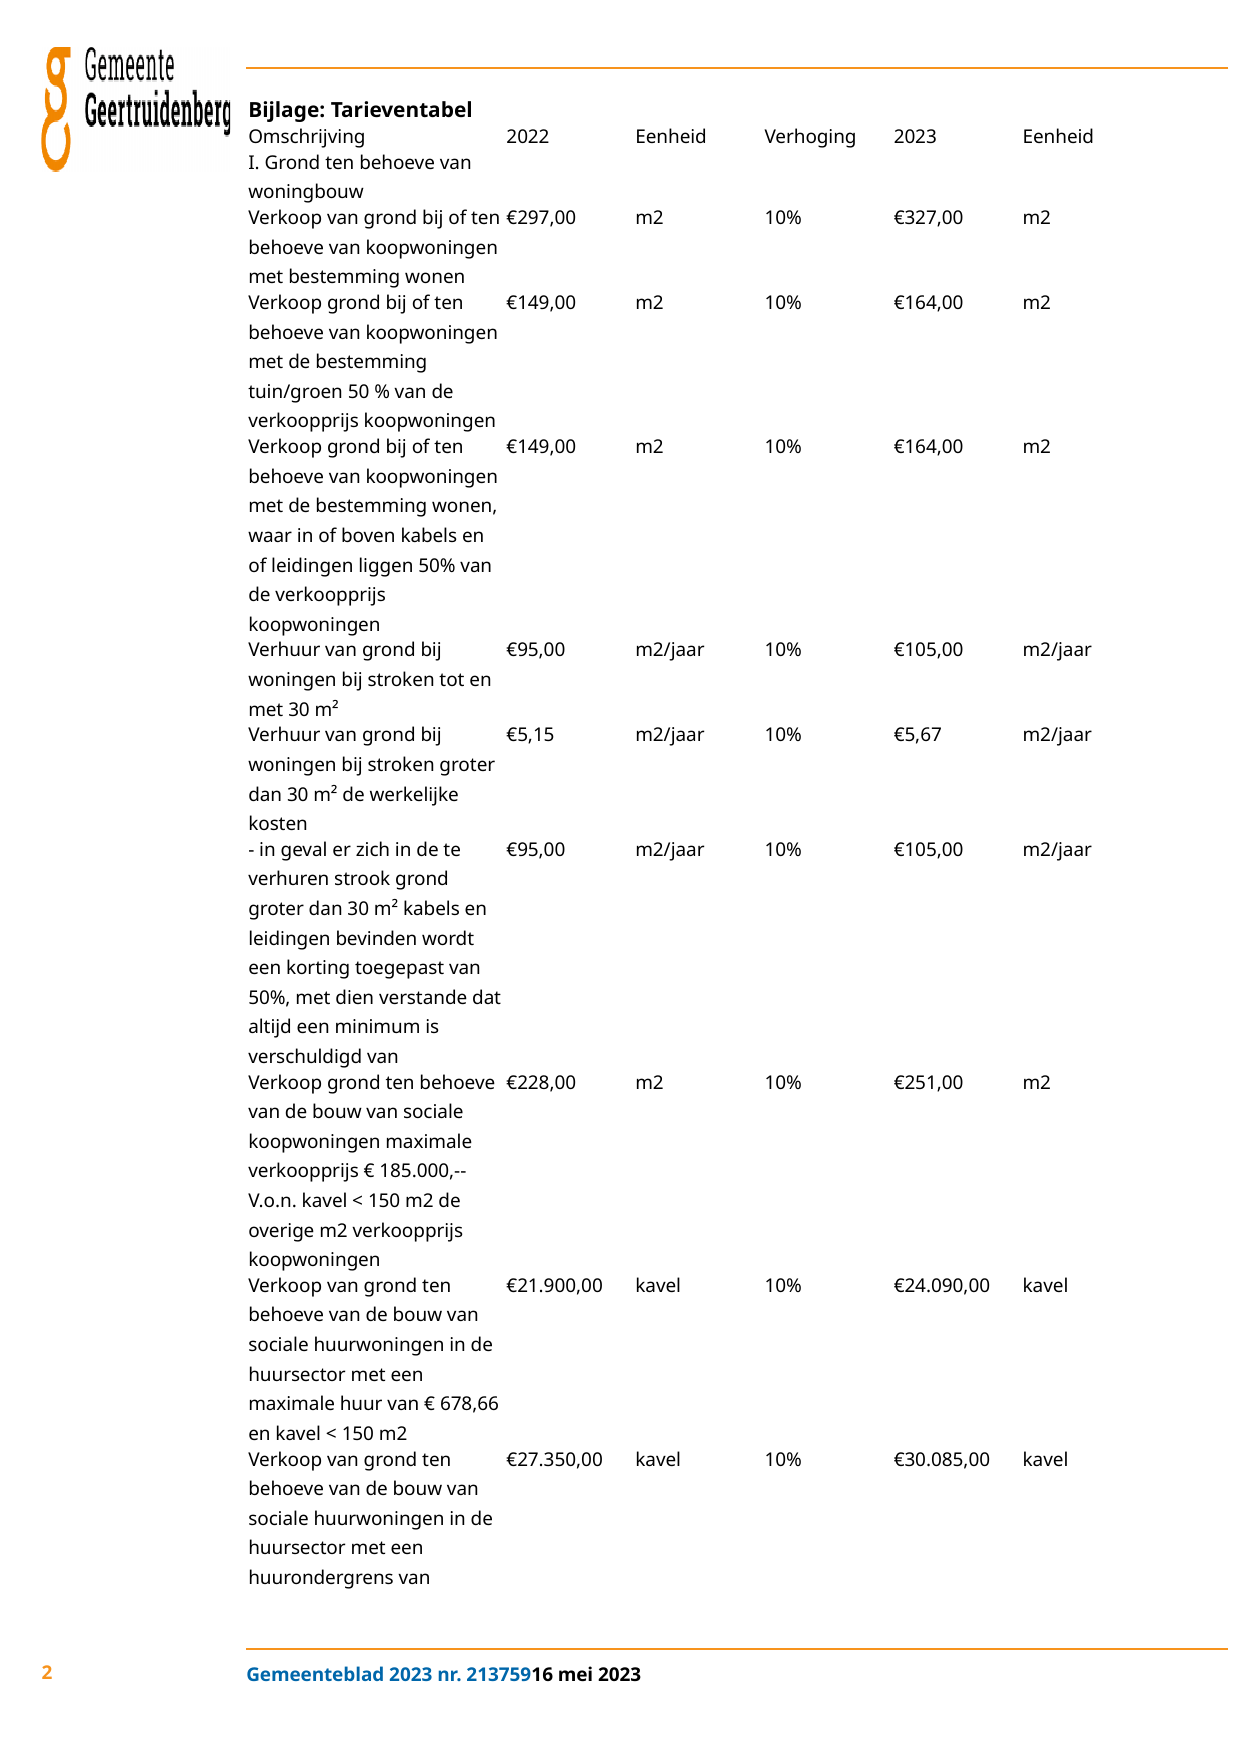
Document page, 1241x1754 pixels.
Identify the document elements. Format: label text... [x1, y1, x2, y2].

table_cell 10% [764, 1272, 893, 1446]
table_cell 10% [764, 637, 893, 722]
table_cell Verkoop van grond ten behoeve van de bouw van sociale huurwoningen in de huursector met een maximale huur van € 678,66 en kavel < 150 m2 [248, 1272, 506, 1446]
picture [41, 47, 231, 172]
table_cell kavel [1023, 1446, 1152, 1590]
table_cell - in geval er zich in de te verhuren strook grond groter dan 30 m² kabels en leidingen bevinden wordt een korting toegepast van 50%, met dien verstande dat altijd een minimum is verschuldigd van [248, 836, 506, 1069]
table_cell m2/jaar [1023, 722, 1152, 836]
table_header 2023 [894, 124, 1022, 149]
text Bijlage: Tarieventabel [248, 95, 1152, 123]
table_cell Verkoop van grond ten behoeve van de bouw van sociale huurwoningen in de huursector met een huurondergrens van [248, 1446, 506, 1590]
table_cell €251,00 [894, 1069, 1022, 1272]
table_cell [635, 149, 764, 204]
table_header Omschrijving [248, 124, 506, 149]
table_cell €27.350,00 [506, 1446, 635, 1590]
table_cell €164,00 [894, 289, 1022, 433]
table_cell €95,00 [506, 637, 635, 722]
table_cell [764, 149, 893, 204]
table_cell 10% [764, 1446, 893, 1590]
table_cell 10% [764, 434, 893, 637]
table_header Eenheid [635, 124, 764, 149]
table_cell €21.900,00 [506, 1272, 635, 1446]
table_cell 10% [764, 1069, 893, 1272]
table_cell €149,00 [506, 289, 635, 433]
table_cell I. Grond ten behoeve van woningbouw [248, 149, 506, 204]
table_cell m2 [635, 1069, 764, 1272]
table_cell Verhuur van grond bij woningen bij stroken groter dan 30 m² de werkelijke kosten [248, 722, 506, 836]
table_cell m2 [1023, 434, 1152, 637]
table_cell Verhuur van grond bij woningen bij stroken tot en met 30 m² [248, 637, 506, 722]
table_cell m2 [635, 289, 764, 433]
table_cell kavel [1023, 1272, 1152, 1446]
table_cell m2/jaar [635, 637, 764, 722]
table_cell [894, 149, 1022, 204]
table_cell Verkoop grond bij of ten behoeve van koopwoningen met de bestemming wonen, waar in of boven kabels en of leidingen liggen 50% van de verkoopprijs koopwoningen [248, 434, 506, 637]
table_cell €24.090,00 [894, 1272, 1022, 1446]
table_cell 10% [764, 205, 893, 289]
table_header Verhoging [764, 124, 893, 149]
table_cell €5,67 [894, 722, 1022, 836]
table_cell €164,00 [894, 434, 1022, 637]
table_cell kavel [635, 1446, 764, 1590]
table_cell 10% [764, 289, 893, 433]
table_cell [506, 149, 635, 204]
table_cell 10% [764, 722, 893, 836]
table_cell €149,00 [506, 434, 635, 637]
table_cell kavel [635, 1272, 764, 1446]
table_header 2022 [506, 124, 635, 149]
table_cell €5,15 [506, 722, 635, 836]
table_cell €105,00 [894, 836, 1022, 1069]
table_cell m2/jaar [1023, 637, 1152, 722]
table_header Eenheid [1023, 124, 1152, 149]
table_cell m2 [1023, 289, 1152, 433]
table_cell m2/jaar [1023, 836, 1152, 1069]
table_cell €228,00 [506, 1069, 635, 1272]
table_cell €327,00 [894, 205, 1022, 289]
table_cell Verkoop grond bij of ten behoeve van koopwoningen met de bestemming tuin/groen 50 % van de verkoopprijs koopwoningen [248, 289, 506, 433]
table_cell [1023, 149, 1152, 204]
table_cell m2/jaar [635, 836, 764, 1069]
table_cell m2 [635, 205, 764, 289]
table_cell 10% [764, 836, 893, 1069]
table_cell €105,00 [894, 637, 1022, 722]
table_cell €297,00 [506, 205, 635, 289]
table_cell m2 [1023, 205, 1152, 289]
table_cell m2 [635, 434, 764, 637]
table_cell €30.085,00 [894, 1446, 1022, 1590]
table_cell Verkoop grond ten behoeve van de bouw van sociale koopwoningen maximale verkoopprijs € 185.000,-- V.o.n. kavel < 150 m2 de overige m2 verkoopprijs koopwoningen [248, 1069, 506, 1272]
table_cell m2/jaar [635, 722, 764, 836]
table_cell Verkoop van grond bij of ten behoeve van koopwoningen met bestemming wonen [248, 205, 506, 289]
table_cell m2 [1023, 1069, 1152, 1272]
table_cell €95,00 [506, 836, 635, 1069]
